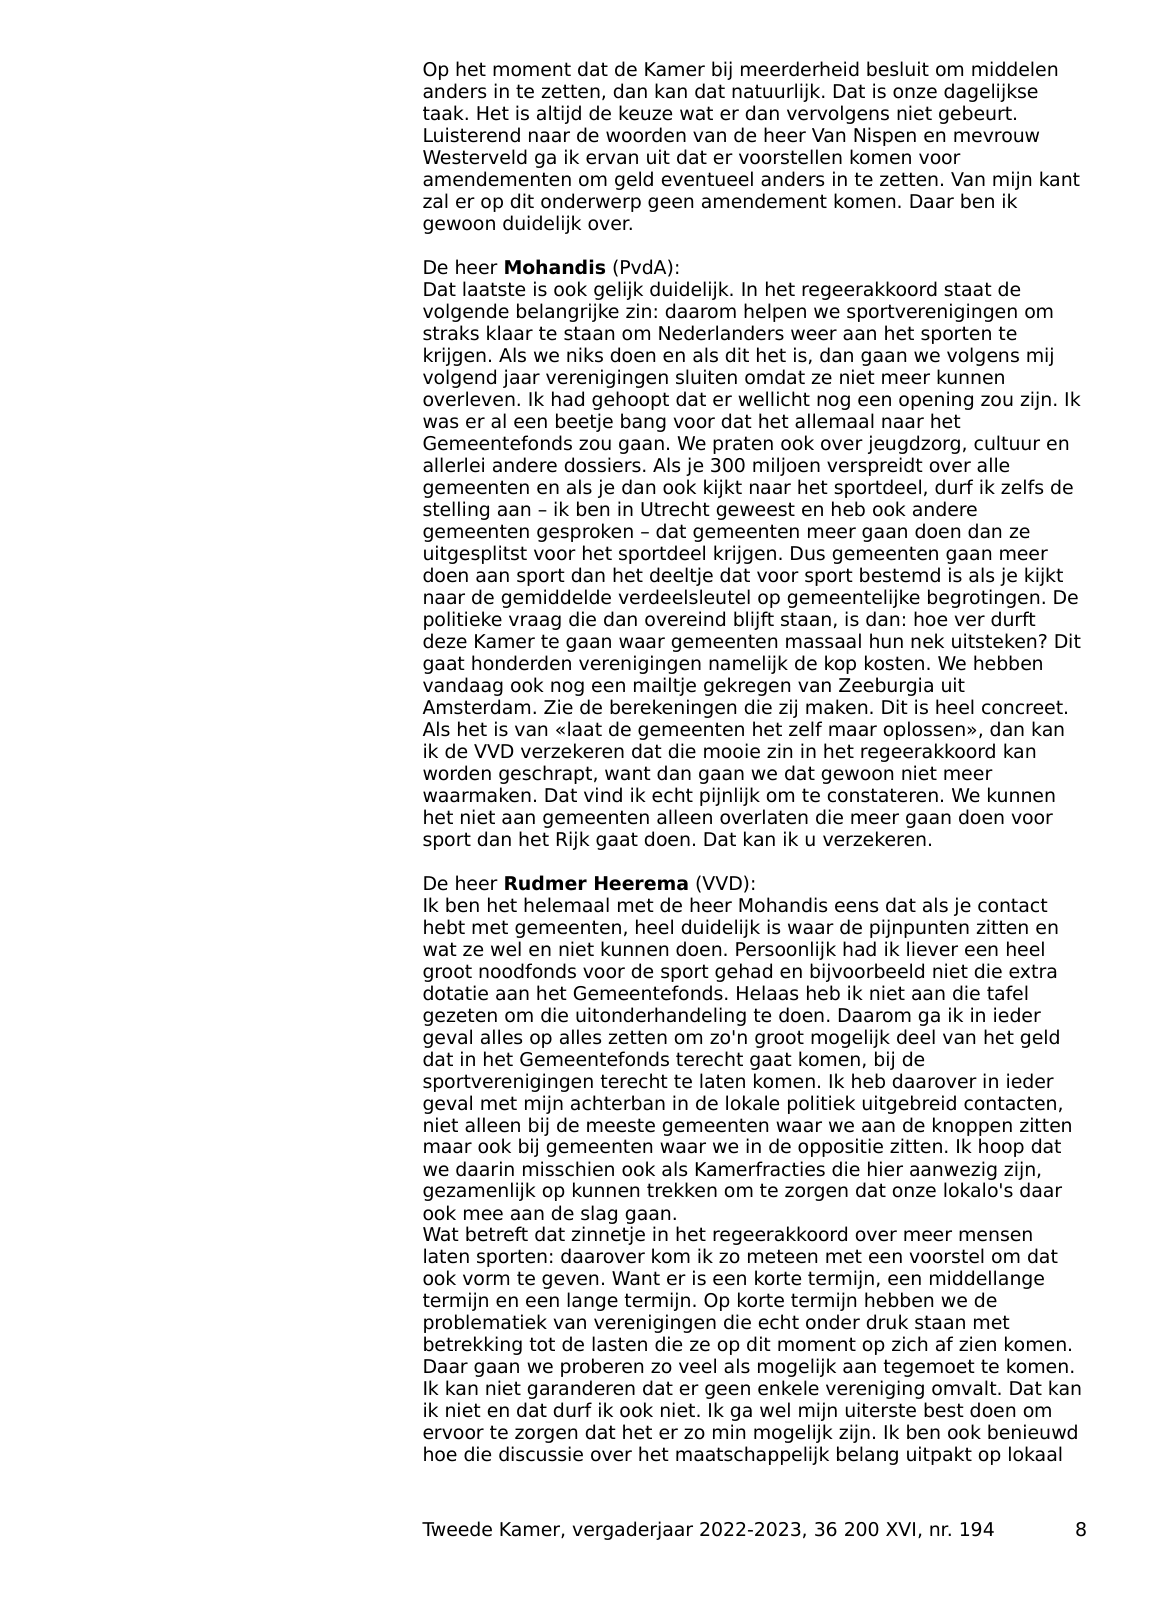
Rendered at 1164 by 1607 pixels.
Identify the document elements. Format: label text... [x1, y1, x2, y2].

text De heer Rudmer Heerema (VVD): [422, 873, 1087, 895]
text Wat betreft dat zinnetje in het regeerakkoord over meer mensen laten sporten: daarover kom ik zo meteen met een voorstel om dat ook vorm te geven. Want er is een korte termijn, een middellange termijn en een lange termijn. Op korte termijn hebben we de problematiek van verenigingen die echt onder druk staan met betrekking tot de lasten die ze op dit moment op zich af zien komen. Daar gaan we proberen zo veel als mogelijk aan tegemoet te komen. Ik kan niet garanderen dat er geen enkele vereniging omvalt. Dat kan ik niet en dat durf ik ook niet. Ik ga wel mijn uiterste best doen om ervoor te zorgen dat het er zo min mogelijk zijn. Ik ben ook benieuwd hoe die discussie over het maatschappelijk belang uitpakt op lokaal [422, 1224, 1087, 1466]
text Dat laatste is ook gelijk duidelijk. In het regeerakkoord staat de volgende belangrijke zin: daarom helpen we sportverenigingen om straks klaar te staan om Nederlanders weer aan het sporten te krijgen. Als we niks doen en als dit het is, dan gaan we volgens mij volgend jaar verenigingen sluiten omdat ze niet meer kunnen overleven. Ik had gehoopt dat er wellicht nog een opening zou zijn. Ik was er al een beetje bang voor dat het allemaal naar het Gemeentefonds zou gaan. We praten ook over jeugdzorg, cultuur en allerlei andere dossiers. Als je 300 miljoen verspreidt over alle gemeenten en als je dan ook kijkt naar het sportdeel, durf ik zelfs de stelling aan – ik ben in Utrecht geweest en heb ook andere gemeenten gesproken – dat gemeenten meer gaan doen dan ze uitgesplitst voor het sportdeel krijgen. Dus gemeenten gaan meer doen aan sport dan het deeltje dat voor sport bestemd is als je kijkt naar de gemiddelde verdeelsleutel op gemeentelijke begrotingen. De politieke vraag die dan overeind blijft staan, is dan: hoe ver durft deze Kamer te gaan waar gemeenten massaal hun nek uitsteken? Dit gaat honderden verenigingen namelijk de kop kosten. We hebben vandaag ook nog een mailtje gekregen van Zeeburgia uit Amsterdam. Zie de berekeningen die zij maken. Dit is heel concreet. Als het is van «laat de gemeenten het zelf maar oplossen», dan kan ik de VVD verzekeren dat die mooie zin in het regeerakkoord kan worden geschrapt, want dan gaan we dat gewoon niet meer waarmaken. Dat vind ik echt pijnlijk om te constateren. We kunnen het niet aan gemeenten alleen overlaten die meer gaan doen voor sport dan het Rijk gaat doen. Dat kan ik u verzekeren. [422, 279, 1087, 851]
text Op het moment dat de Kamer bij meerderheid besluit om middelen anders in te zetten, dan kan dat natuurlijk. Dat is onze dagelijkse taak. Het is altijd de keuze wat er dan vervolgens niet gebeurt. Luisterend naar de woorden van de heer Van Nispen en mevrouw Westerveld ga ik ervan uit dat er voorstellen komen voor amendementen om geld eventueel anders in te zetten. Van mijn kant zal er op dit onderwerp geen amendement komen. Daar ben ik gewoon duidelijk over. [422, 59, 1087, 235]
text Ik ben het helemaal met de heer Mohandis eens dat als je contact hebt met gemeenten, heel duidelijk is waar de pijnpunten zitten en wat ze wel en niet kunnen doen. Persoonlijk had ik liever een heel groot noodfonds voor de sport gehad en bijvoorbeeld niet die extra dotatie aan het Gemeentefonds. Helaas heb ik niet aan die tafel gezeten om die uitonderhandeling te doen. Daarom ga ik in ieder geval alles op alles zetten om zo'n groot mogelijk deel van het geld dat in het Gemeentefonds terecht gaat komen, bij de sportverenigingen terecht te laten komen. Ik heb daarover in ieder geval met mijn achterban in de lokale politiek uitgebreid contacten, niet alleen bij de meeste gemeenten waar we aan de knoppen zitten maar ook bij gemeenten waar we in de oppositie zitten. Ik hoop dat we daarin misschien ook als Kamerfracties die hier aanwezig zijn, gezamenlijk op kunnen trekken om te zorgen dat onze lokalo's daar ook mee aan de slag gaan. [422, 895, 1087, 1224]
text De heer Mohandis (PvdA): [422, 257, 1087, 279]
